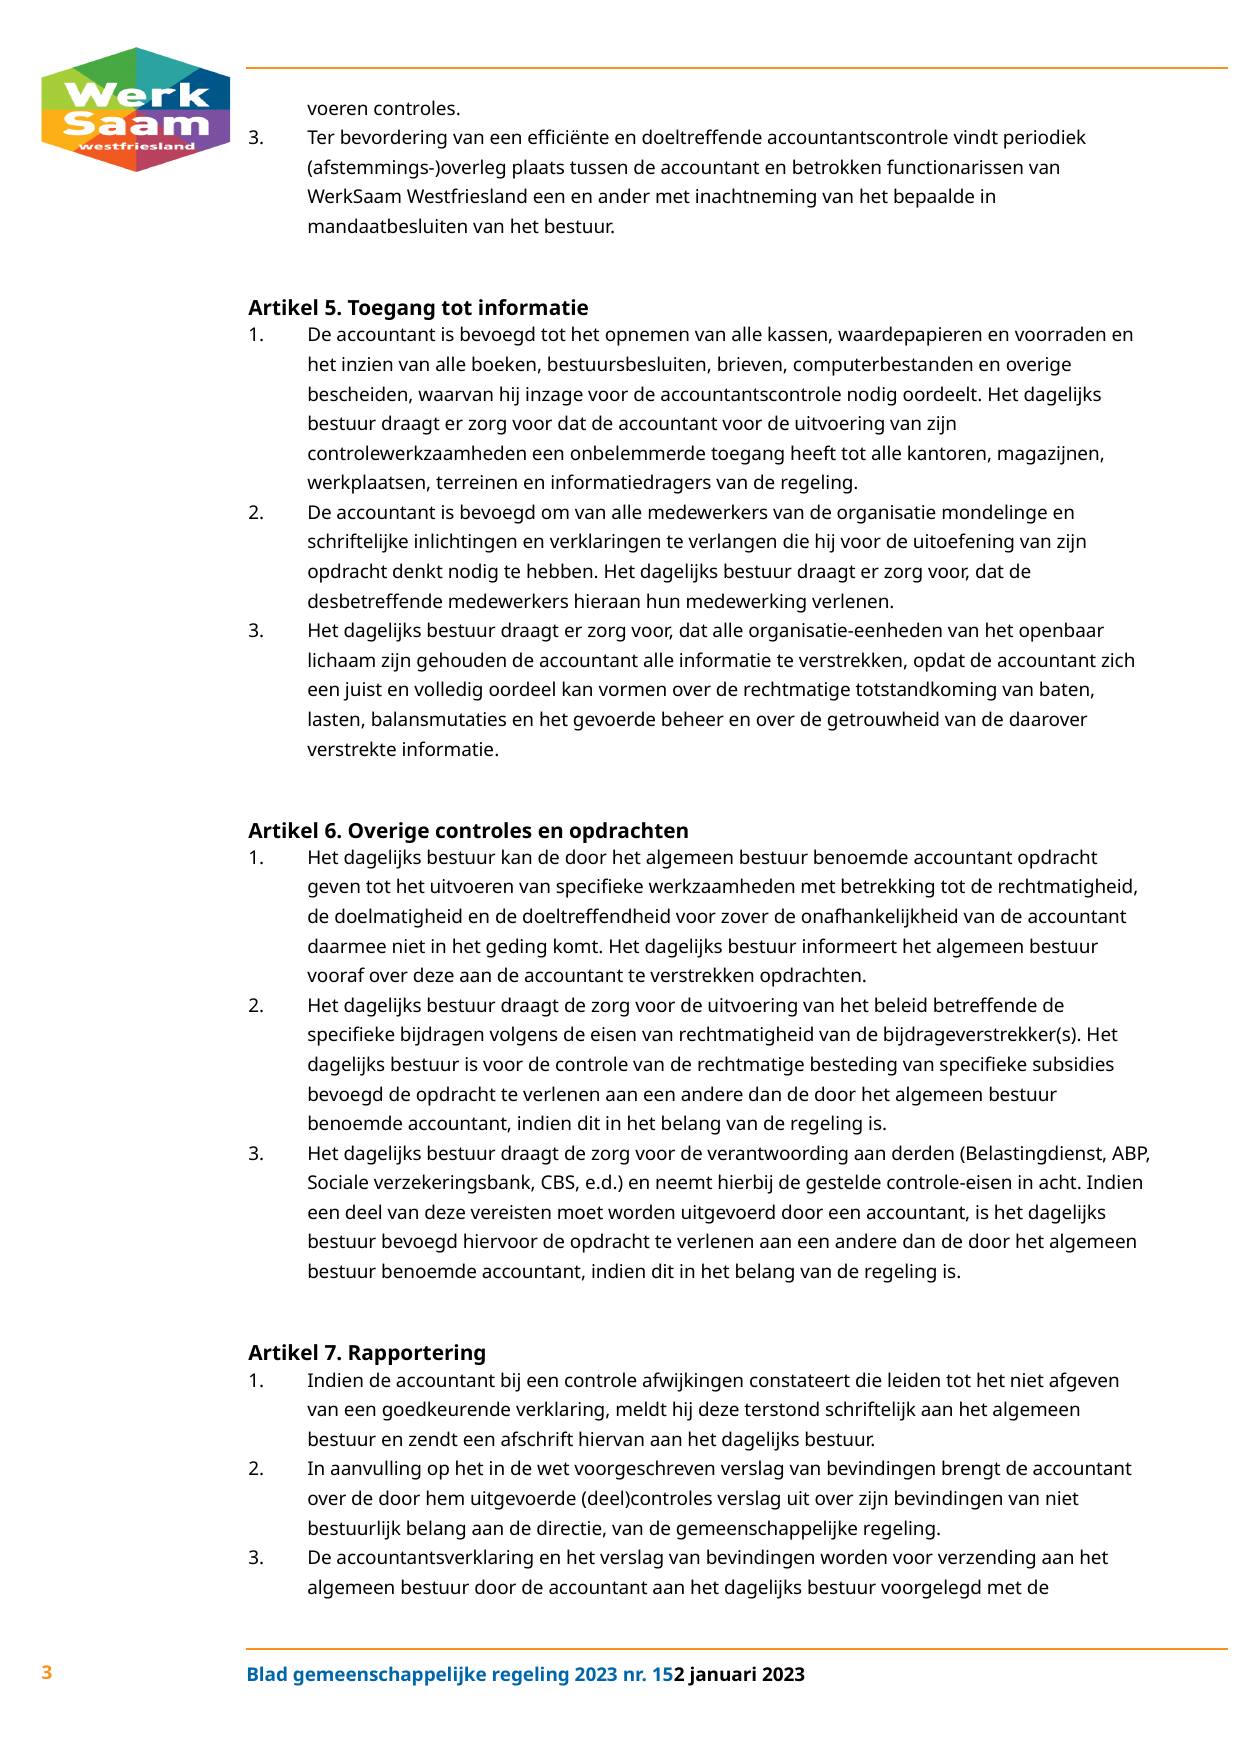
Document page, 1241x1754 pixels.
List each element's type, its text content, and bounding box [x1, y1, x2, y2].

list Het dagelijks bestuur draagt de zorg voor de verantwoording aan derden (Belastingdienst, ABP, Sociale verzekeringsbank, CBS, e.d.) en neemt hierbij de gestelde controle-eisen in acht. Indien een deel van deze vereisten moet worden uitgevoerd door een accountant, is het dagelijks bestuur bevoegd hiervoor de opdracht te verlenen aan een andere dan de door het algemeen bestuur benoemde accountant, indien dit in het belang van de regeling is. [248, 1140, 1152, 1284]
list Het dagelijks bestuur kan de door het algemeen bestuur benoemde accountant opdracht geven tot het uitvoeren van specifieke werkzaamheden met betrekking tot de rechtmatigheid, de doelmatigheid en de doeltreffendheid voor zover de onafhankelijkheid van de accountant daarmee niet in het geding komt. Het dagelijks bestuur informeert het algemeen bestuur vooraf over deze aan de accountant te verstrekken opdrachten. [248, 844, 1152, 988]
list De accountant is bevoegd om van alle medewerkers van de organisatie mondelinge en schriftelijke inlichtingen en verklaringen te verlangen die hij voor de uitoefening van zijn opdracht denkt nodig te hebben. Het dagelijks bestuur draagt er zorg voor, dat de desbetreffende medewerkers hieraan hun medewerking verlenen. [248, 499, 1152, 613]
list Indien de accountant bij een controle afwijkingen constateert die leiden tot het niet afgeven van een goedkeurende verklaring, meldt hij deze terstond schriftelijk aan het algemeen bestuur en zendt een afschrift hiervan aan het dagelijks bestuur. [248, 1367, 1152, 1452]
list In aanvulling op het in de wet voorgeschreven verslag van bevindingen brengt de accountant over de door hem uitgevoerde (deel)controles verslag uit over zijn bevindingen van niet bestuurlijk belang aan de directie, van de gemeenschappelijke regeling. [248, 1456, 1152, 1540]
text Artikel 6. Overige controles en opdrachten [248, 816, 1152, 844]
list De accountant is bevoegd tot het opnemen van alle kassen, waardepapieren en voorraden en het inzien van alle boeken, bestuursbesluiten, brieven, computerbestanden en overige bescheiden, waarvan hij inzage voor de accountantscontrole nodig oordeelt. Het dagelijks bestuur draagt er zorg voor dat de accountant voor de uitvoering van zijn controlewerkzaamheden een onbelemmerde toegang heeft tot alle kantoren, magazijnen, werkplaatsen, terreinen en informatiedragers van de regeling. [248, 322, 1152, 495]
text Artikel 5. Toegang tot informatie [248, 293, 1152, 322]
list De accountantsverklaring en het verslag van bevindingen worden voor verzending aan het algemeen bestuur door de accountant aan het dagelijks bestuur voorgelegd met de [248, 1544, 1152, 1599]
picture [41, 47, 231, 172]
list Ter bevordering van een efficiënte en doeltreffende accountantscontrole vindt periodiek (afstemmings-)overleg plaats tussen de accountant en betrokken functionarissen van WerkSaam Westfriesland een en ander met inachtneming van het bepaalde in mandaatbesluiten van het bestuur. [248, 124, 1152, 239]
list Het dagelijks bestuur draagt er zorg voor, dat alle organisatie-eenheden van het openbaar lichaam zijn gehouden de accountant alle informatie te verstrekken, opdat de accountant zich een juist en volledig oordeel kan vormen over de rechtmatige totstandkoming van baten, lasten, balansmutaties en het gevoerde beheer en over de getrouwheid van de daarover verstrekte informatie. [248, 617, 1152, 761]
list Het dagelijks bestuur draagt de zorg voor de uitvoering van het beleid betreffende de specifieke bijdragen volgens de eisen van rechtmatigheid van de bijdrageverstrekker(s). Het dagelijks bestuur is voor de controle van de rechtmatige besteding van specifieke subsidies bevoegd de opdracht te verlenen aan een andere dan de door het algemeen bestuur benoemde accountant, indien dit in het belang van de regeling is. [248, 992, 1152, 1136]
text Artikel 7. Rapportering [248, 1338, 1152, 1367]
list voeren controles. [248, 95, 1152, 121]
